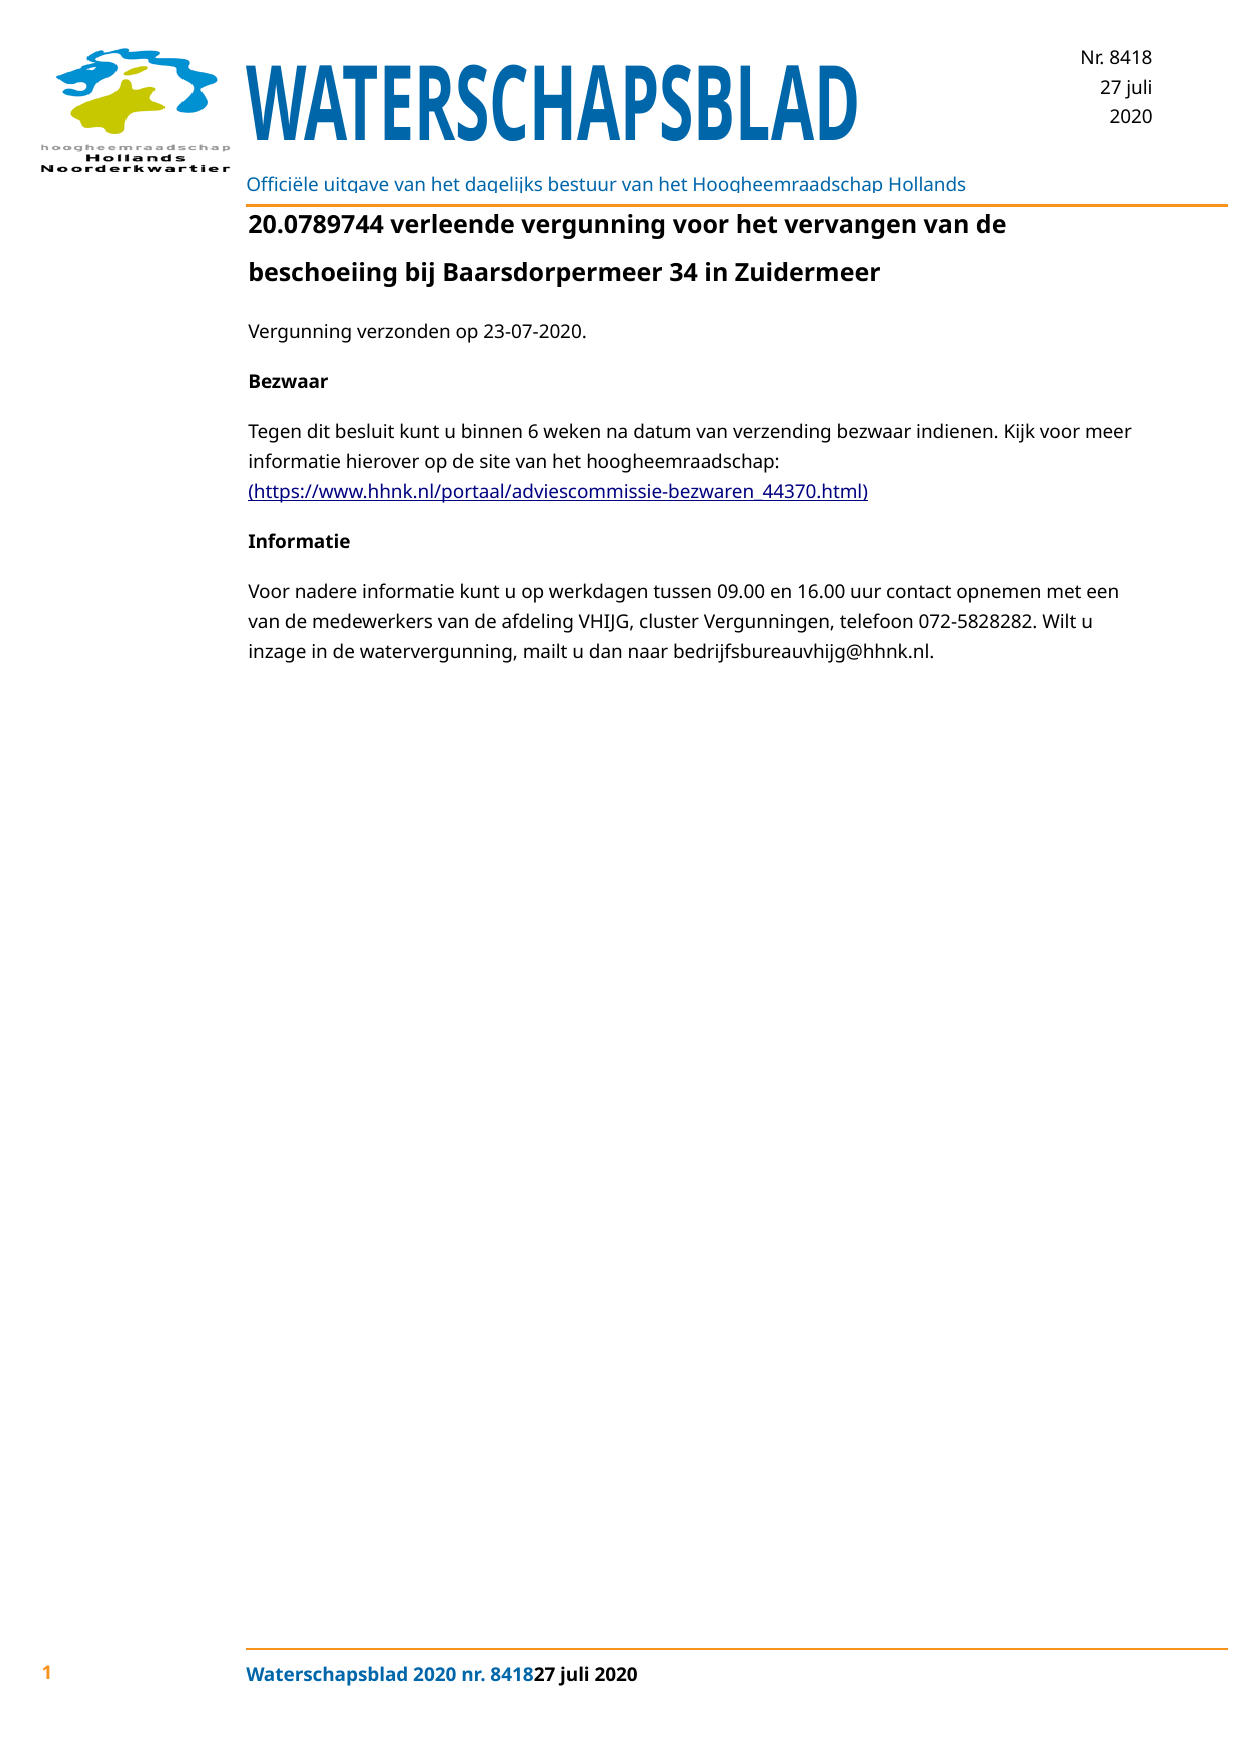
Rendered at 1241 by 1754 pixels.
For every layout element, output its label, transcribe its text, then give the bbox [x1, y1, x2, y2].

text Bezwaar [248, 368, 1152, 394]
text Vergunning verzonden op 23-07-2020. [248, 318, 1152, 344]
picture [41, 47, 231, 172]
text 20.0789744 verleende vergunning voor het vervangen van de beschoeiing bij Baarsdorpermeer 34 in Zuidermeer [248, 207, 1152, 288]
text Tegen dit besluit kunt u binnen 6 weken na datum van verzending bezwaar indienen. Kijk voor meer informatie hierover op de site van het hoogheemraadschap: (https://www.hhnk.nl/portaal/adviescommissie-bezwaren_44370.html) [248, 419, 1152, 504]
text Voor nadere informatie kunt u op werkdagen tussen 09.00 en 16.00 uur contact opnemen met een van de medewerkers van de afdeling VHIJG, cluster Vergunningen, telefoon 072-5828282. Wilt u inzage in de watervergunning, mailt u dan naar bedrijfsbureauvhijg@hhnk.nl. [248, 579, 1152, 664]
text Informatie [248, 528, 1152, 554]
